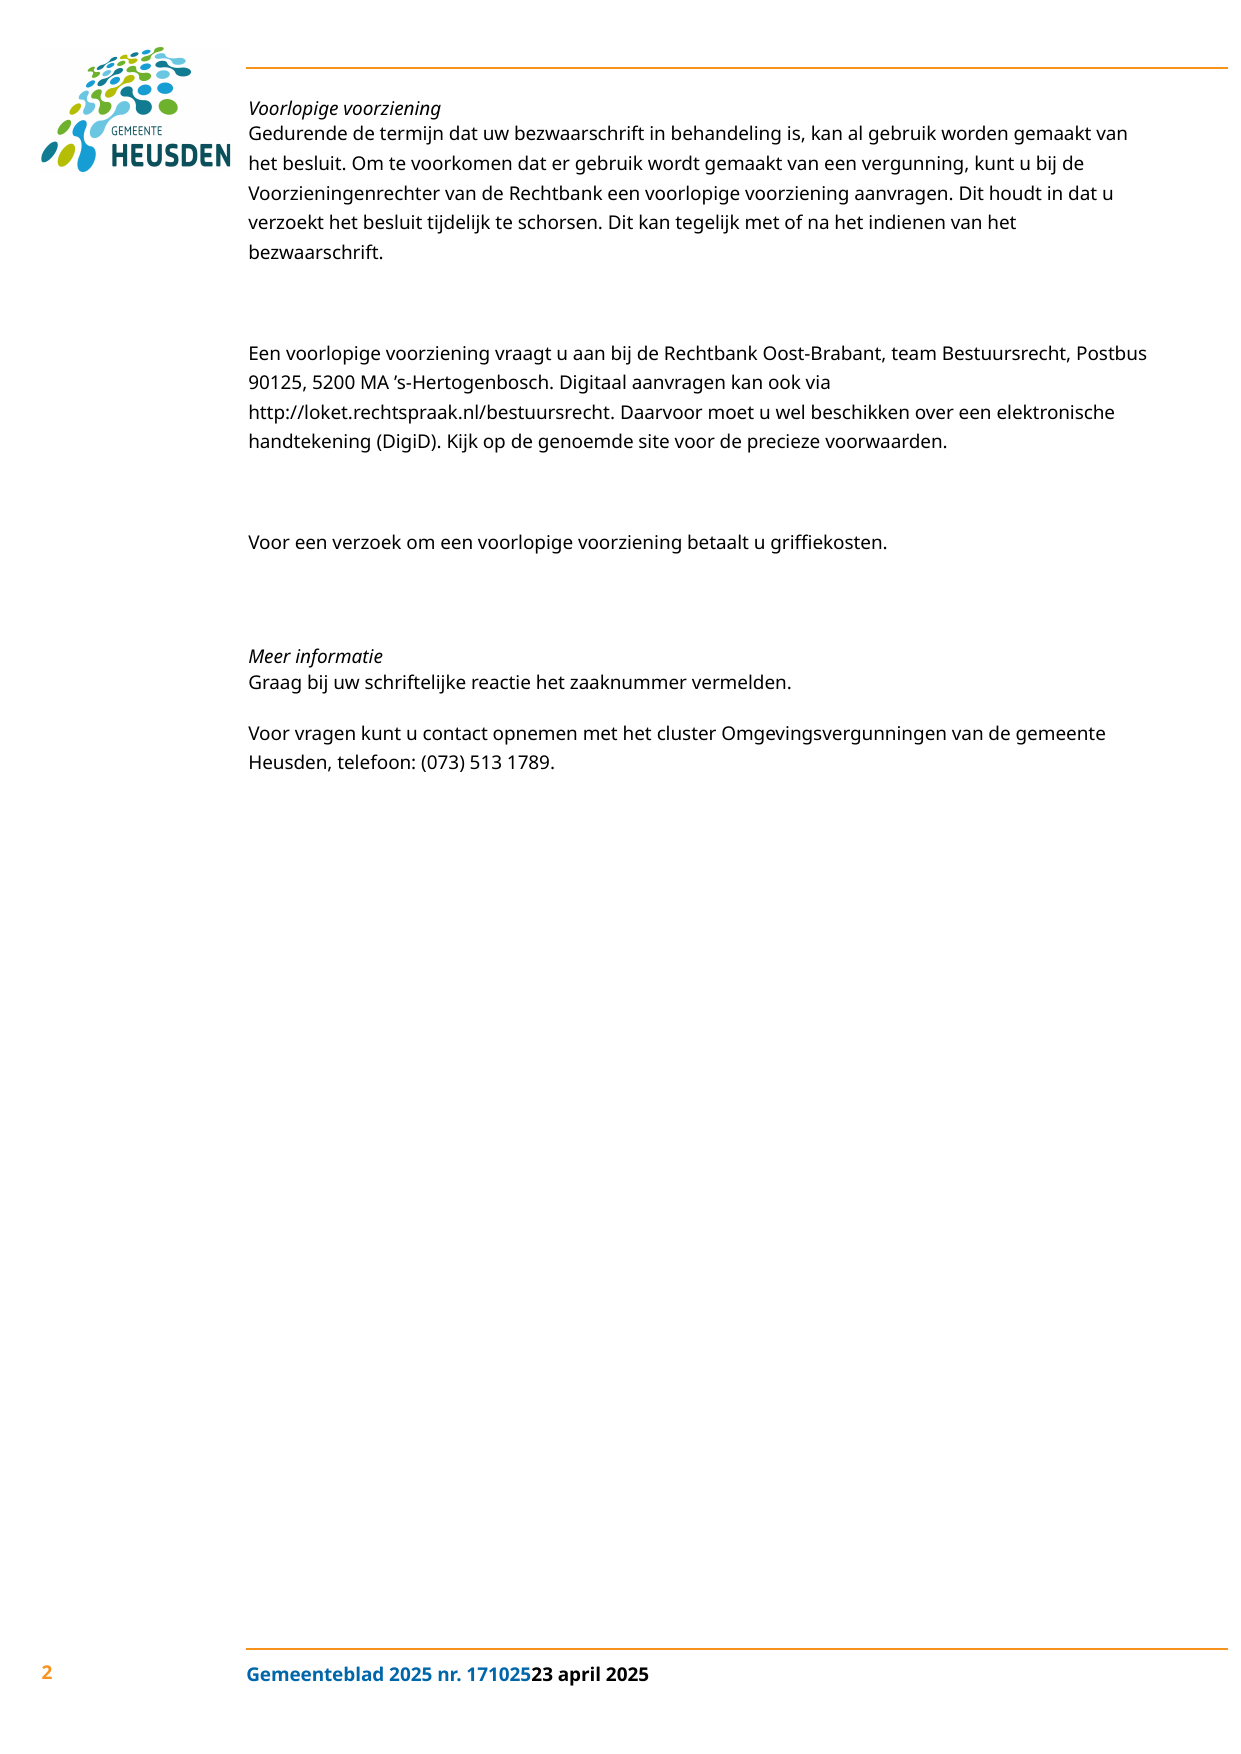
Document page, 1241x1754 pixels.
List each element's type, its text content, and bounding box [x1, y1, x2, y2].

text Graag bij uw schriftelijke reactie het zaaknummer vermelden. [248, 669, 1152, 695]
text Meer informatie [248, 644, 1152, 669]
text Een voorlopige voorziening vraagt u aan bij de Rechtbank Oost-Brabant, team Bestuursrecht, Postbus 90125, 5200 MA ’s-Hertogenbosch. Digitaal aanvragen kan ook via http://loket.rechtspraak.nl/bestuursrecht. Daarvoor moet u wel beschikken over een elektronische handtekening (DigiD). Kijk op de genoemde site voor de precieze voorwaarden. [248, 340, 1152, 454]
text Voor vragen kunt u contact opnemen met het cluster Omgevingsvergunningen van de gemeente Heusden, telefoon: (073) 513 1789. [248, 720, 1152, 775]
picture [41, 47, 231, 172]
text Gedurende de termijn dat uw bezwaarschrift in behandeling is, kan al gebruik worden gemaakt van het besluit. Om te voorkomen dat er gebruik wordt gemaakt van een vergunning, kunt u bij de Voorzieningenrechter van de Rechtbank een voorlopige voorziening aanvragen. Dit houdt in dat u verzoekt het besluit tijdelijk te schorsen. Dit kan tegelijk met of na het indienen van het bezwaarschrift. [248, 121, 1152, 264]
text Voor een verzoek om een voorlopige voorziening betaalt u griffiekosten. [248, 529, 1152, 555]
text Voorlopige voorziening [248, 95, 1152, 121]
